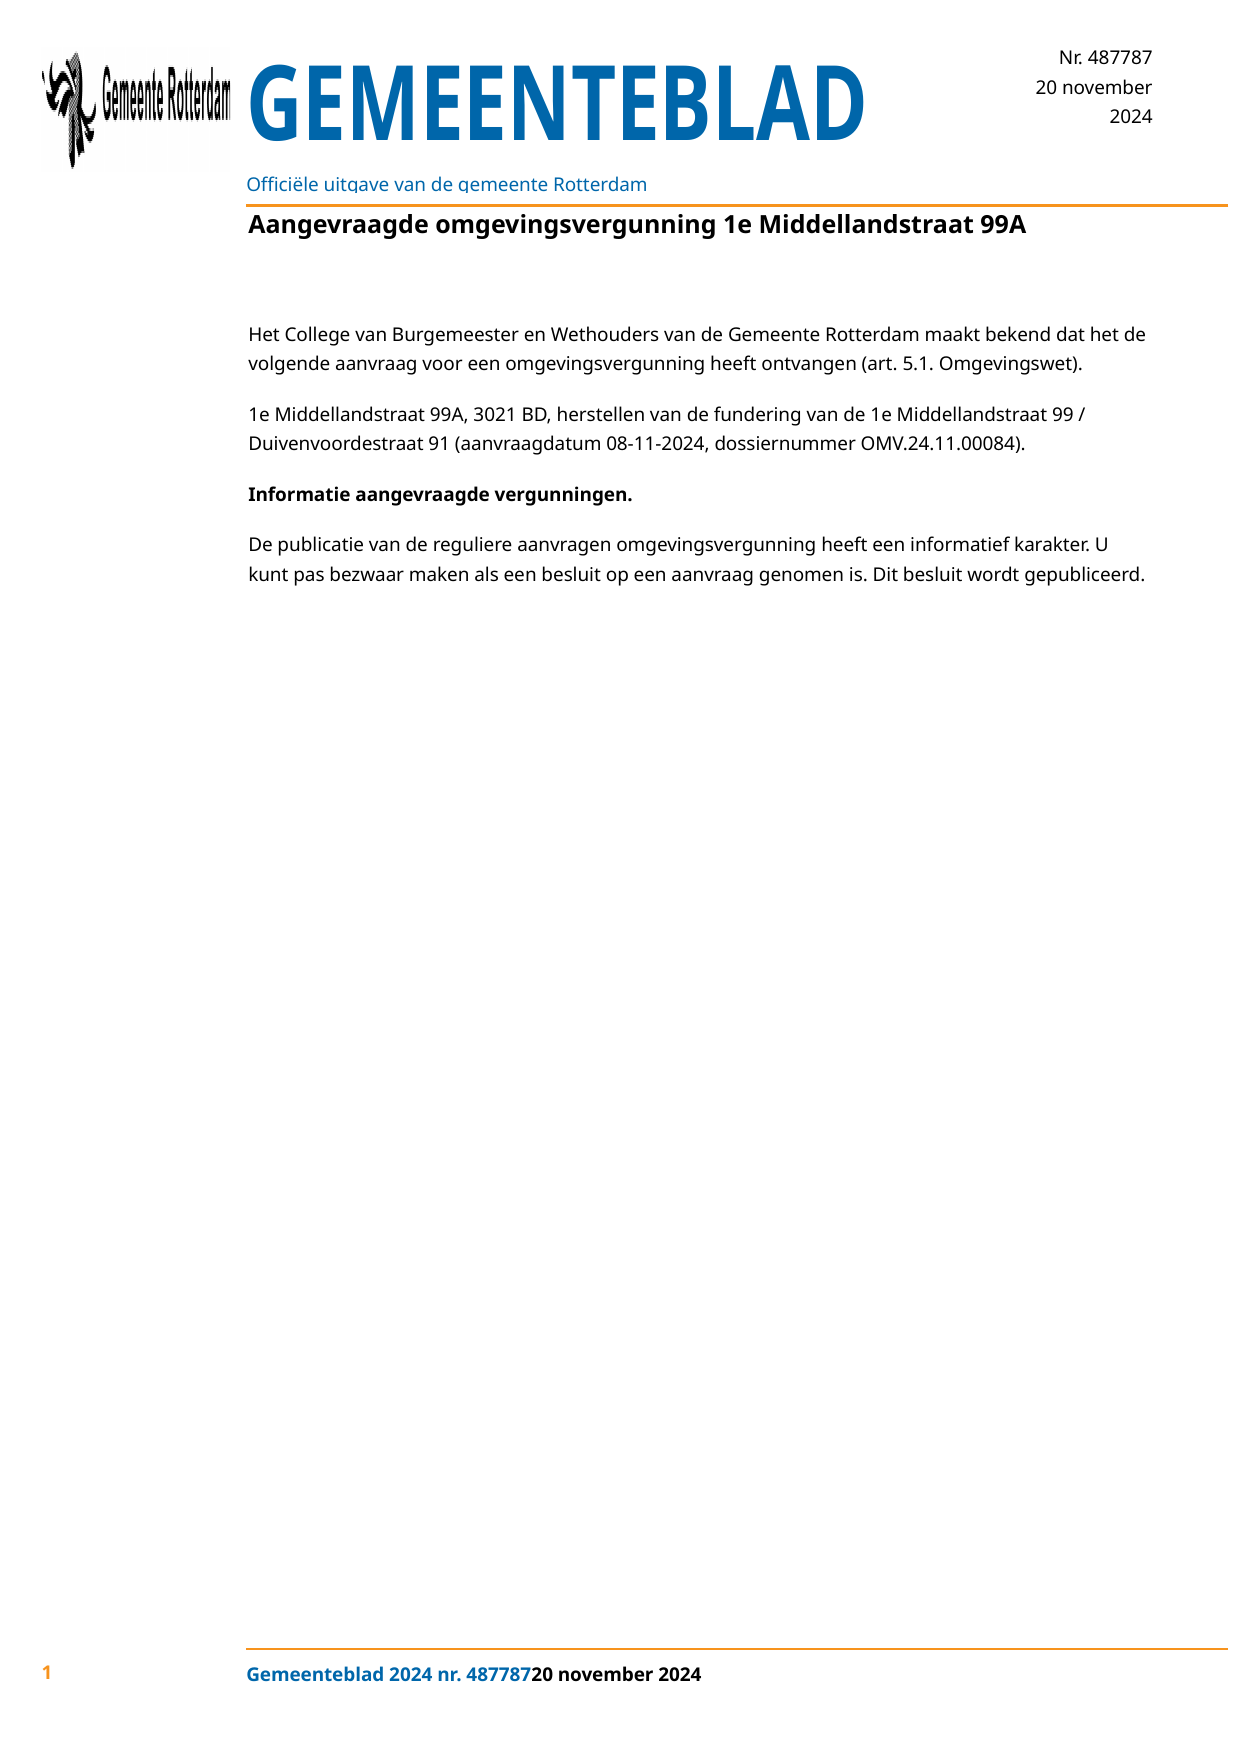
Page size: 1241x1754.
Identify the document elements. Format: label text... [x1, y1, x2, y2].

text 1e Middellandstraat 99A, 3021 BD, herstellen van de fundering van de 1e Middellandstraat 99 / Duivenvoordestraat 91 (aanvraagdatum 08-11-2024, dossiernummer OMV.24.11.00084). [248, 401, 1152, 456]
text Het College van Burgemeester en Wethouders van de Gemeente Rotterdam maakt bekend dat het de volgende aanvraag voor een omgevingsvergunning heeft ontvangen (art. 5.1. Omgevingswet). [248, 321, 1152, 376]
picture [41, 47, 231, 172]
text De publicatie van de reguliere aanvragen omgevingsvergunning heeft een informatief karakter. U kunt pas bezwaar maken als een besluit op een aanvraag genomen is. Dit besluit wordt gepubliceerd. [248, 531, 1152, 586]
text Informatie aangevraagde vergunningen. [248, 481, 1152, 506]
text Aangevraagde omgevingsvergunning 1e Middellandstraat 99A [248, 207, 1152, 241]
